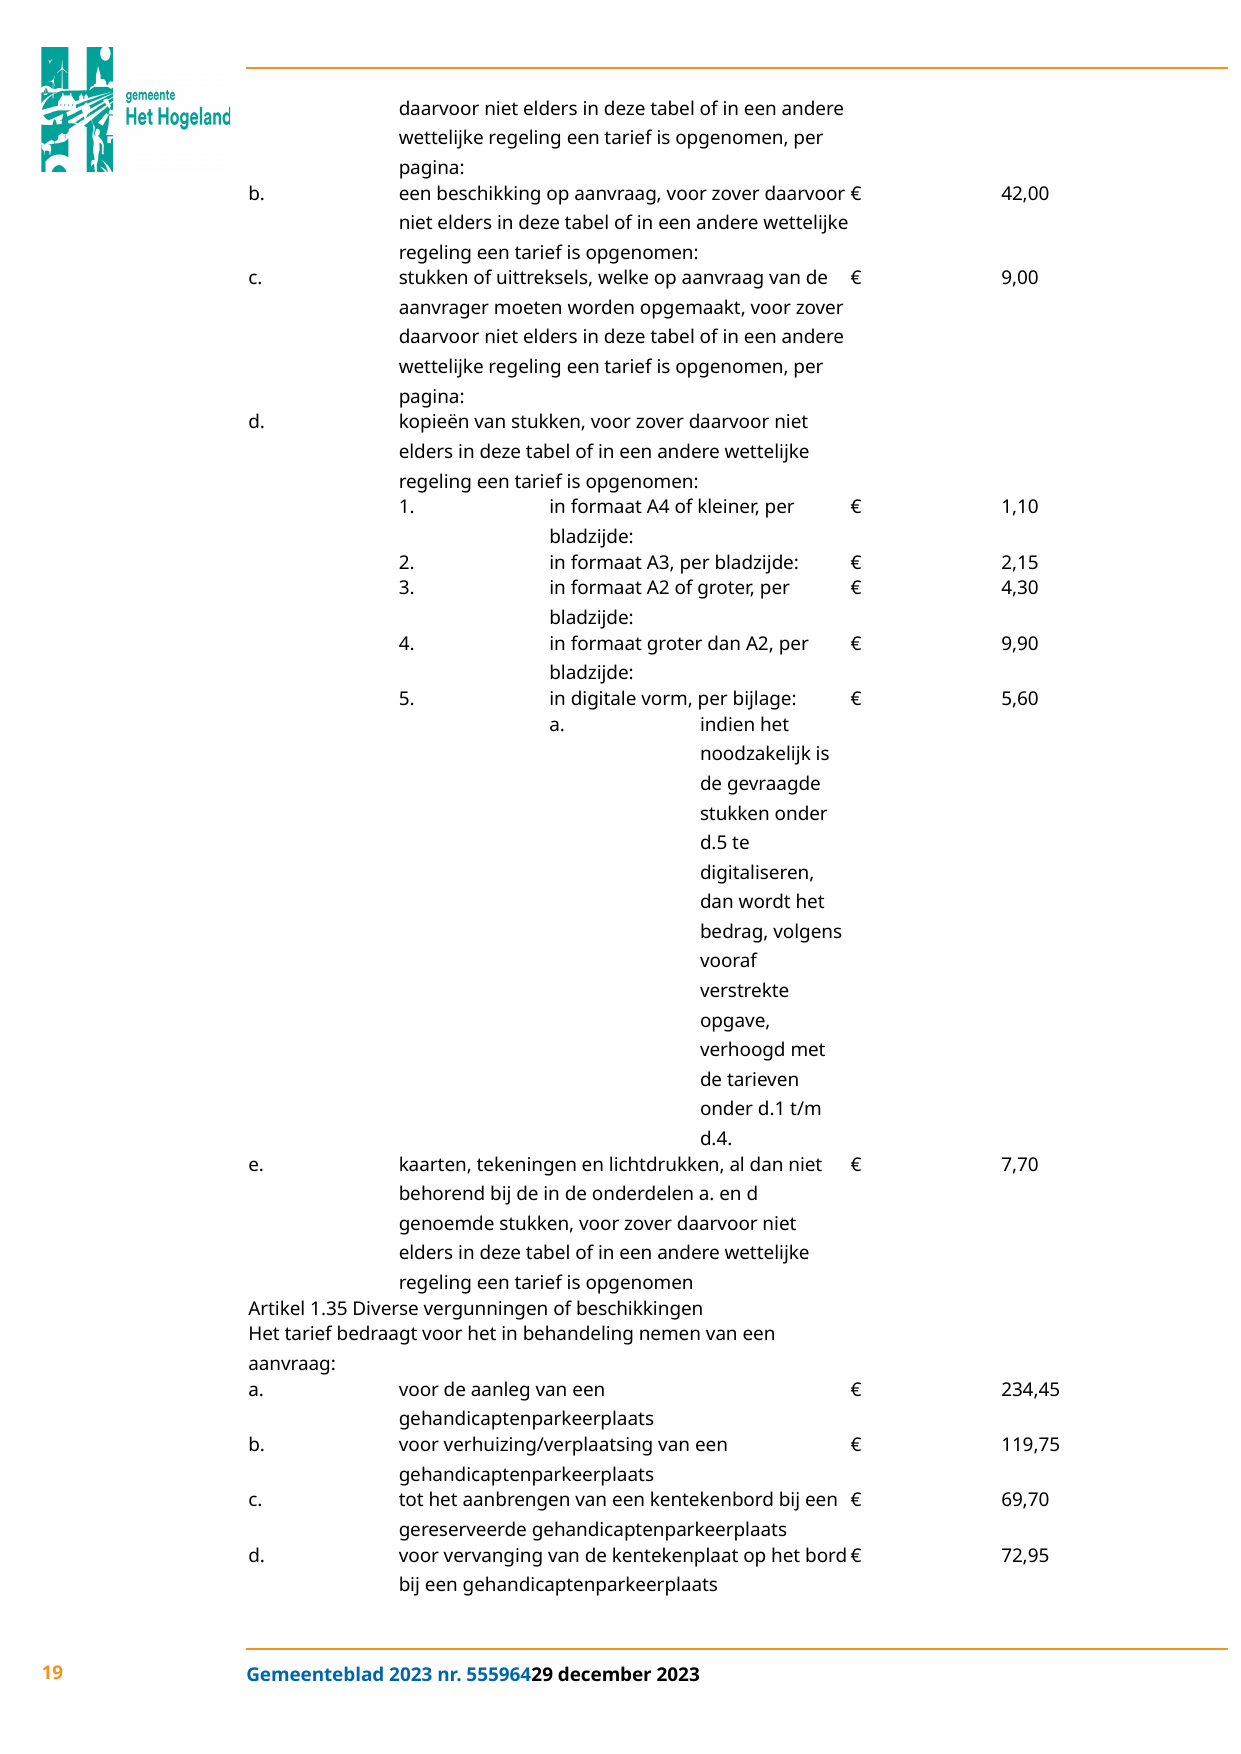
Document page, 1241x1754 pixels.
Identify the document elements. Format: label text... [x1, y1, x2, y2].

table_cell € [850, 549, 1001, 574]
table_cell [1001, 95, 1152, 180]
table_cell stukken of uittreksels, welke op aanvraag van de aanvrager moeten worden opgemaakt, voor zover daarvoor niet elders in deze tabel of in een andere wettelijke regeling een tarief is opgenomen, per pagina: [399, 265, 850, 409]
table_cell 5,60 [1001, 685, 1152, 711]
table_cell [1001, 1295, 1152, 1321]
table_cell in digitale vorm, per bijlage: [549, 685, 850, 711]
table_cell € [850, 265, 1001, 409]
table_cell € [850, 685, 1001, 711]
table_cell [248, 630, 398, 685]
table_cell € [850, 180, 1001, 264]
table_cell c. [248, 265, 398, 409]
table_cell [850, 1295, 1001, 1321]
table_cell € [850, 630, 1001, 685]
table_cell 72,95 [1001, 1542, 1152, 1597]
table_cell [1001, 1321, 1152, 1376]
table_cell € [850, 1376, 1001, 1431]
table_cell € [850, 1542, 1001, 1597]
table_cell € [850, 494, 1001, 549]
table_cell 234,45 [1001, 1376, 1152, 1431]
table_cell [248, 95, 398, 180]
table_cell 5. [399, 685, 549, 711]
table_cell tot het aanbrengen van een kentekenbord bij een gereserveerde gehandicaptenparkeerplaats [399, 1487, 850, 1542]
table_cell voor verhuizing/verplaatsing van een gehandicaptenparkeerplaats [399, 1431, 850, 1487]
picture [41, 47, 231, 172]
table_cell kopieën van stukken, voor zover daarvoor niet elders in deze tabel of in een andere wettelijke regeling een tarief is opgenomen: [399, 409, 850, 493]
table_cell 7,70 [1001, 1151, 1152, 1295]
table_cell e. [248, 1151, 398, 1295]
table_cell b. [248, 180, 398, 264]
table_cell 1. [399, 494, 549, 549]
table_cell een beschikking op aanvraag, voor zover daarvoor niet elders in deze tabel of in een andere wettelijke regeling een tarief is opgenomen: [399, 180, 850, 264]
table_cell in formaat A4 of kleiner, per bladzijde: [549, 494, 850, 549]
table_cell 69,70 [1001, 1487, 1152, 1542]
table_cell in formaat A2 of groter, per bladzijde: [549, 575, 850, 630]
table_cell Artikel 1.35 Diverse vergunningen of beschikkingen [248, 1295, 850, 1321]
table_cell [248, 575, 398, 630]
table_cell [850, 711, 1001, 1151]
table_cell [1001, 409, 1152, 493]
table_cell c. [248, 1487, 398, 1542]
table_cell indien het noodzakelijk is de gevraagde stukken onder d.5 te digitaliseren, dan wordt het bedrag, volgens vooraf verstrekte opgave, verhoogd met de tarieven onder d.1 t/m d.4. [700, 711, 850, 1151]
table_cell kaarten, tekeningen en lichtdrukken, al dan niet behorend bij de in de onderdelen a. en d genoemde stukken, voor zover daarvoor niet elders in deze tabel of in een andere wettelijke regeling een tarief is opgenomen [399, 1151, 850, 1295]
table_cell 2. [399, 549, 549, 574]
table_cell € [850, 1487, 1001, 1542]
table_cell d. [248, 409, 398, 493]
table_cell [1001, 711, 1152, 1151]
table_cell 9,00 [1001, 265, 1152, 409]
table_cell 1,10 [1001, 494, 1152, 549]
table_cell in formaat groter dan A2, per bladzijde: [549, 630, 850, 685]
table_cell [248, 685, 398, 711]
table_cell b. [248, 1431, 398, 1487]
table_cell € [850, 1431, 1001, 1487]
table_cell [399, 711, 549, 1151]
table_cell € [850, 1151, 1001, 1295]
table_cell [850, 1321, 1001, 1376]
table_cell [248, 711, 398, 1151]
table_cell [248, 549, 398, 574]
table_cell 119,75 [1001, 1431, 1152, 1487]
table_cell [248, 494, 398, 549]
table_cell 4,30 [1001, 575, 1152, 630]
table_cell Het tarief bedraagt voor het in behandeling nemen van een aanvraag: [248, 1321, 850, 1376]
table_cell 4. [399, 630, 549, 685]
table_cell daarvoor niet elders in deze tabel of in een andere wettelijke regeling een tarief is opgenomen, per pagina: [399, 95, 850, 180]
table_cell a. [248, 1376, 398, 1431]
table_cell 3. [399, 575, 549, 630]
table_cell voor vervanging van de kentekenplaat op het bord bij een gehandicaptenparkeerplaats [399, 1542, 850, 1597]
table_cell € [850, 575, 1001, 630]
table_cell a. [549, 711, 700, 1151]
table_cell 2,15 [1001, 549, 1152, 574]
table_cell [850, 409, 1001, 493]
table_cell [850, 95, 1001, 180]
table_cell 9,90 [1001, 630, 1152, 685]
table_cell in formaat A3, per bladzijde: [549, 549, 850, 574]
table_cell 42,00 [1001, 180, 1152, 264]
table_cell voor de aanleg van een gehandicaptenparkeerplaats [399, 1376, 850, 1431]
table_cell d. [248, 1542, 398, 1597]
